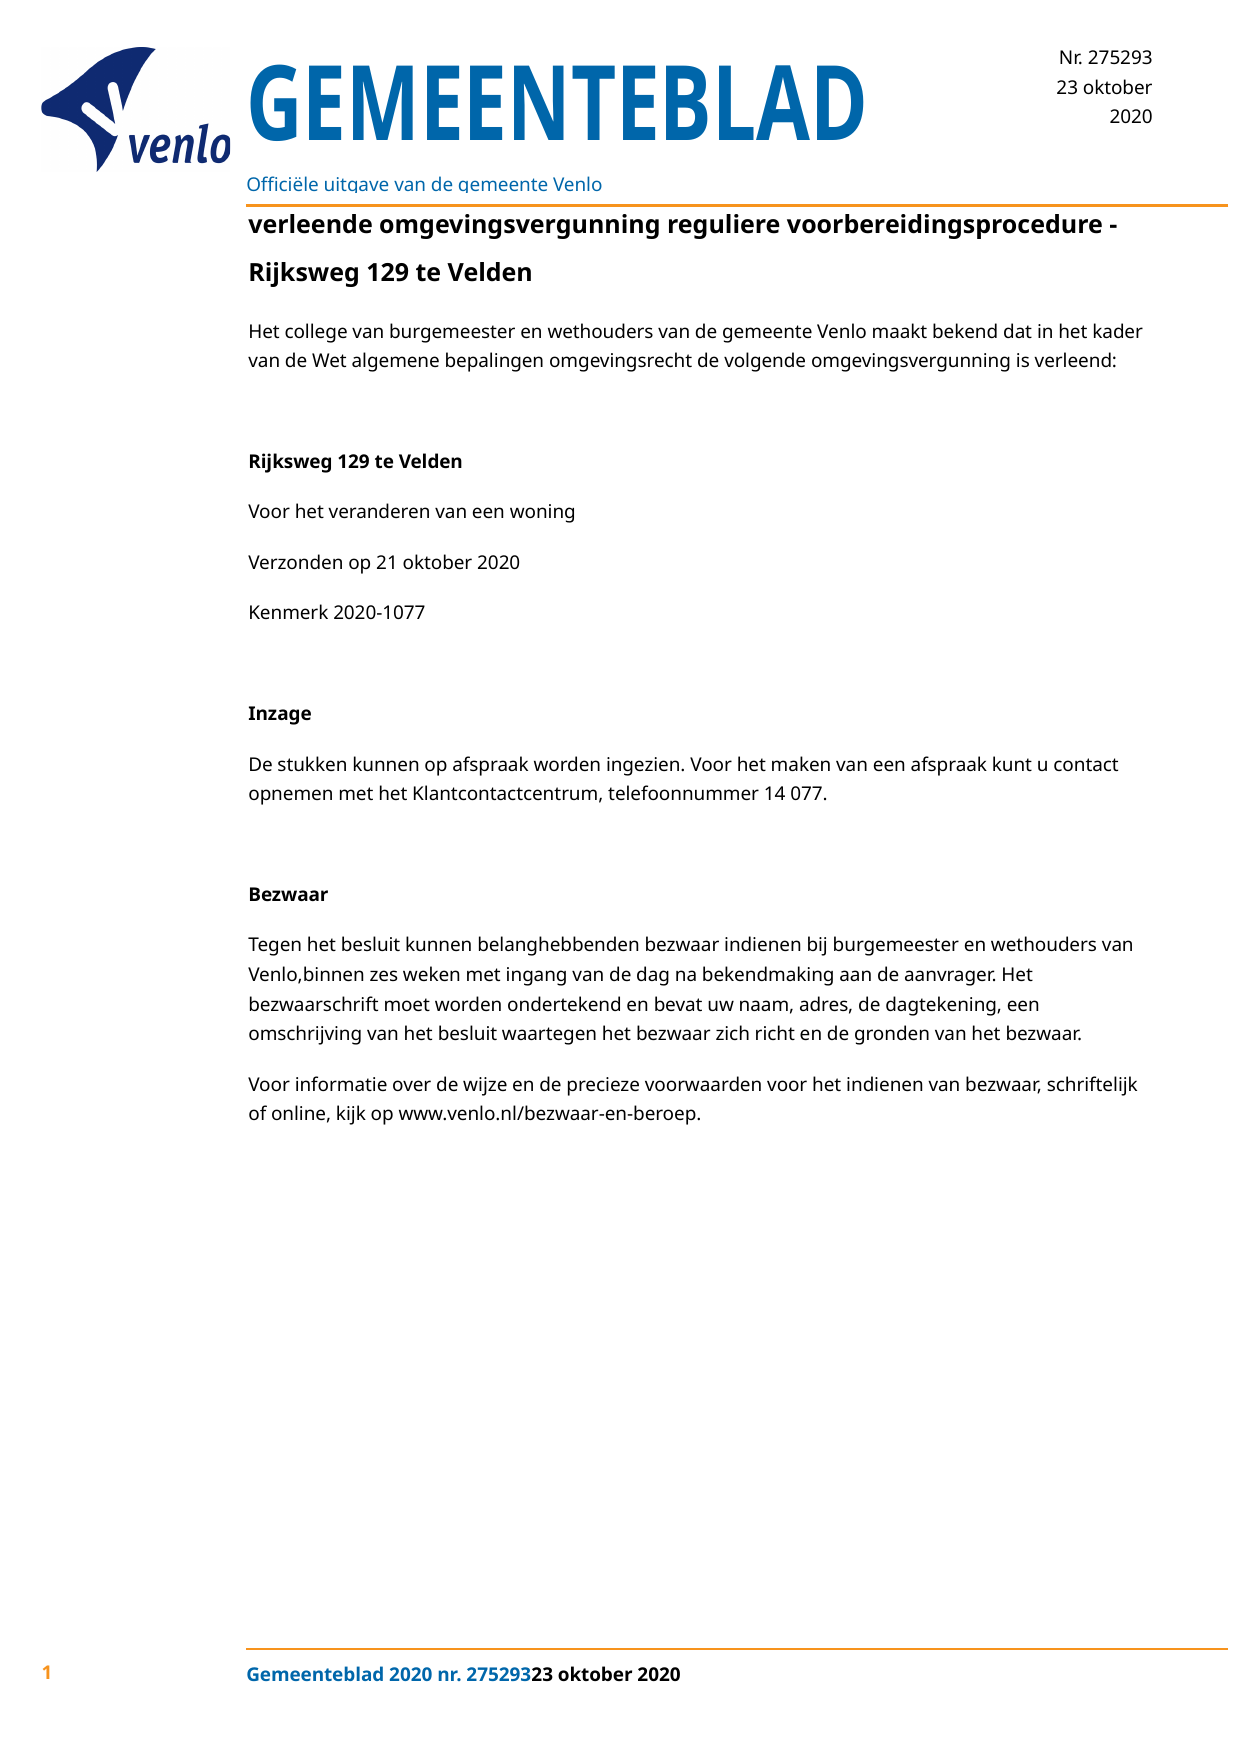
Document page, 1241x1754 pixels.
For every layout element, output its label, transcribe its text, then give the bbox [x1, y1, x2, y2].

text Voor informatie over de wijze en de precieze voorwaarden voor het indienen van bezwaar, schriftelijk of online, kijk op www.venlo.nl/bezwaar-en-beroep. [248, 1071, 1152, 1126]
text Voor het veranderen van een woning [248, 499, 1152, 524]
text Het college van burgemeester en wethouders van de gemeente Venlo maakt bekend dat in het kader van de Wet algemene bepalingen omgevingsrecht de volgende omgevingsvergunning is verleend: [248, 318, 1152, 373]
text Kenmerk 2020-1077 [248, 599, 1152, 625]
text Inzage [248, 700, 1152, 726]
text Rijksweg 129 te Velden [248, 448, 1152, 474]
text Bezwaar [248, 881, 1152, 907]
text Tegen het besluit kunnen belanghebbenden bezwaar indienen bij burgemeester en wethouders van Venlo,binnen zes weken met ingang van de dag na bekendmaking aan de aanvrager. Het bezwaarschrift moet worden ondertekend en bevat uw naam, adres, de dagtekening, een omschrijving van het besluit waartegen het bezwaar zich richt en de gronden van het bezwaar. [248, 932, 1152, 1046]
text De stukken kunnen op afspraak worden ingezien. Voor het maken van een afspraak kunt u contact opnemen met het Klantcontactcentrum, telefoonnummer 14 077. [248, 751, 1152, 806]
picture [41, 47, 231, 172]
text Verzonden op 21 oktober 2020 [248, 549, 1152, 575]
text verleende omgevingsvergunning reguliere voorbereidingsprocedure - Rijksweg 129 te Velden [248, 207, 1152, 288]
